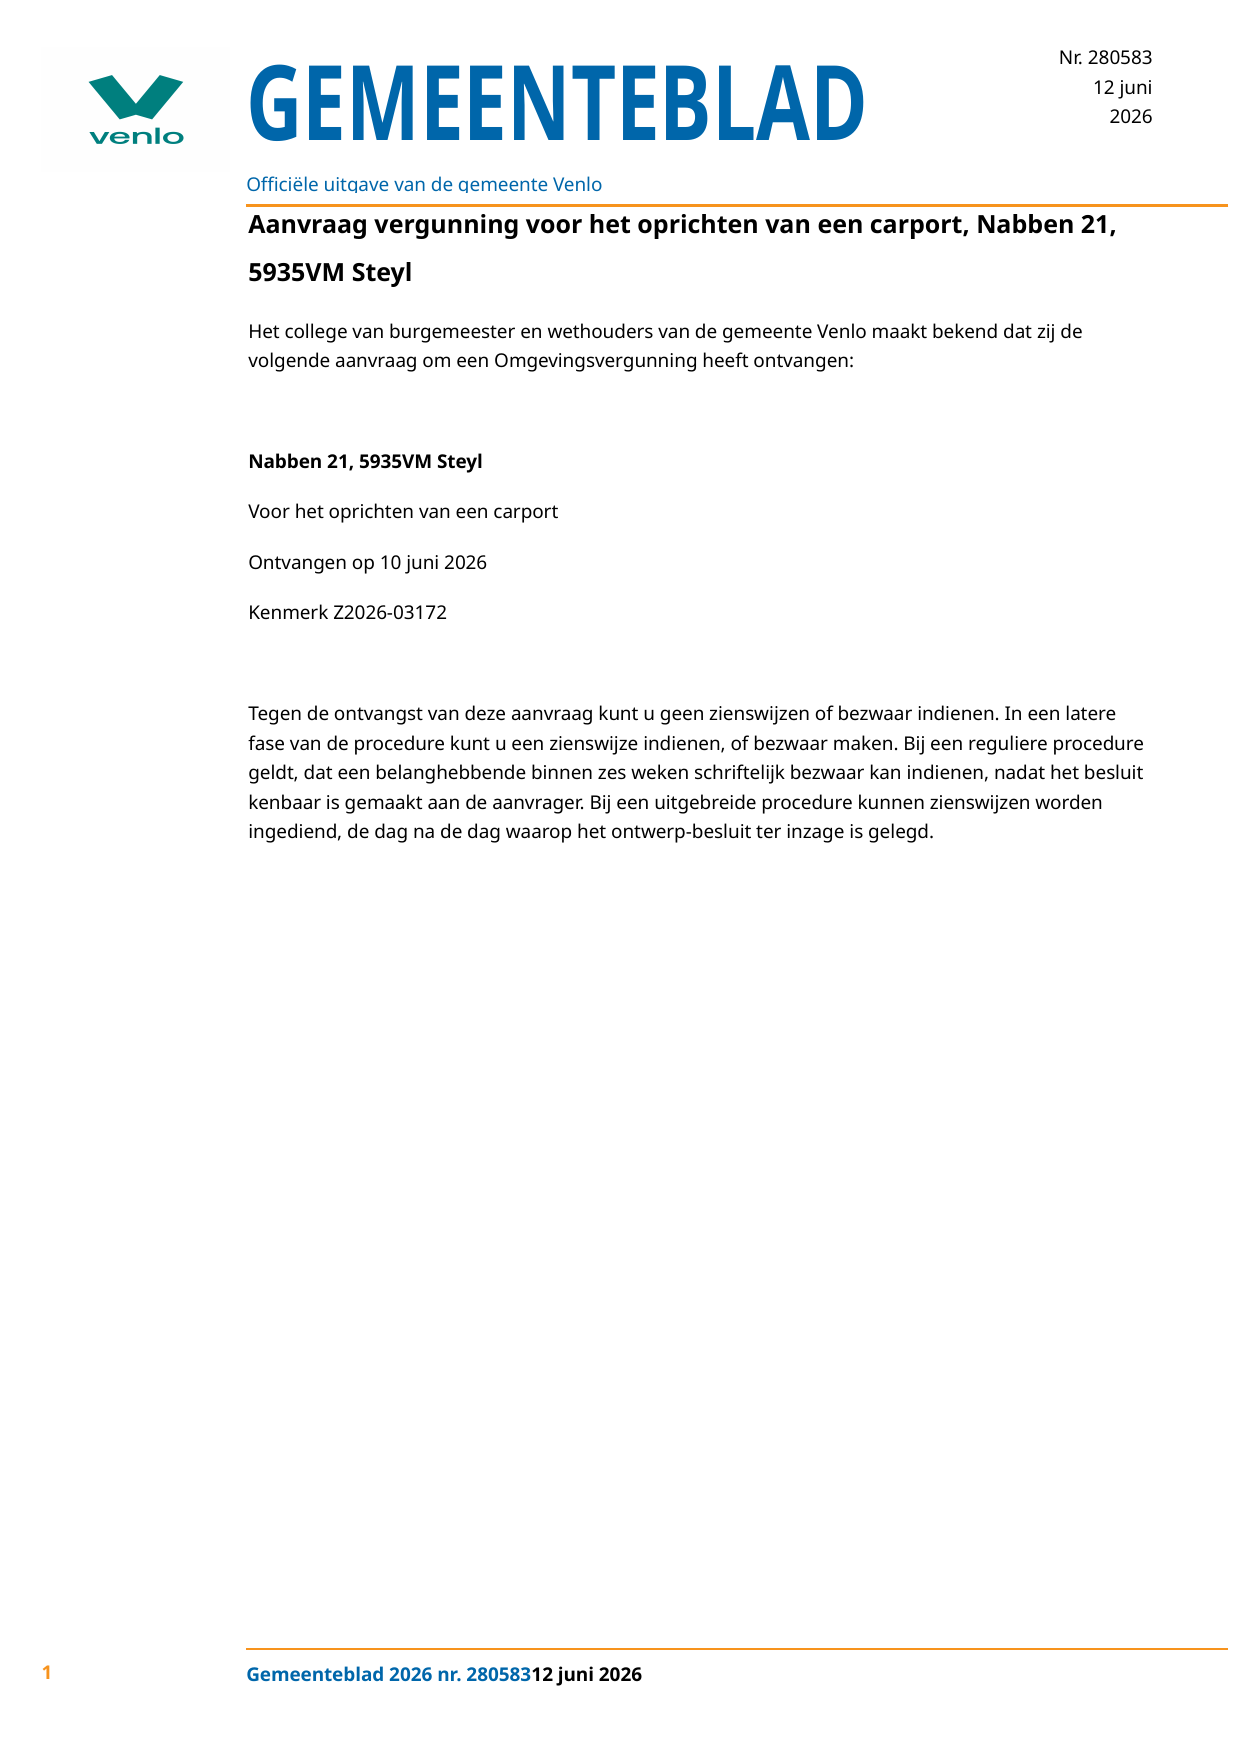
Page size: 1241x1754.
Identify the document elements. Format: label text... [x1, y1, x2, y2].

text Het college van burgemeester en wethouders van de gemeente Venlo maakt bekend dat zij de volgende aanvraag om een Omgevingsvergunning heeft ontvangen: [248, 318, 1152, 373]
text Ontvangen op 10 juni 2026 [248, 549, 1152, 575]
text Kenmerk Z2026-03172 [248, 599, 1152, 625]
picture [41, 47, 231, 172]
text Nabben 21, 5935VM Steyl [248, 448, 1152, 474]
text Aanvraag vergunning voor het oprichten van een carport, Nabben 21, 5935VM Steyl [248, 207, 1152, 288]
text Voor het oprichten van een carport [248, 499, 1152, 524]
text Tegen de ontvangst van deze aanvraag kunt u geen zienswijzen of bezwaar indienen. In een latere fase van de procedure kunt u een zienswijze indienen, of bezwaar maken. Bij een reguliere procedure geldt, dat een belanghebbende binnen zes weken schriftelijk bezwaar kan indienen, nadat het besluit kenbaar is gemaakt aan de aanvrager. Bij een uitgebreide procedure kunnen zienswijzen worden ingediend, de dag na de dag waarop het ontwerp-besluit ter inzage is gelegd. [248, 700, 1152, 844]
